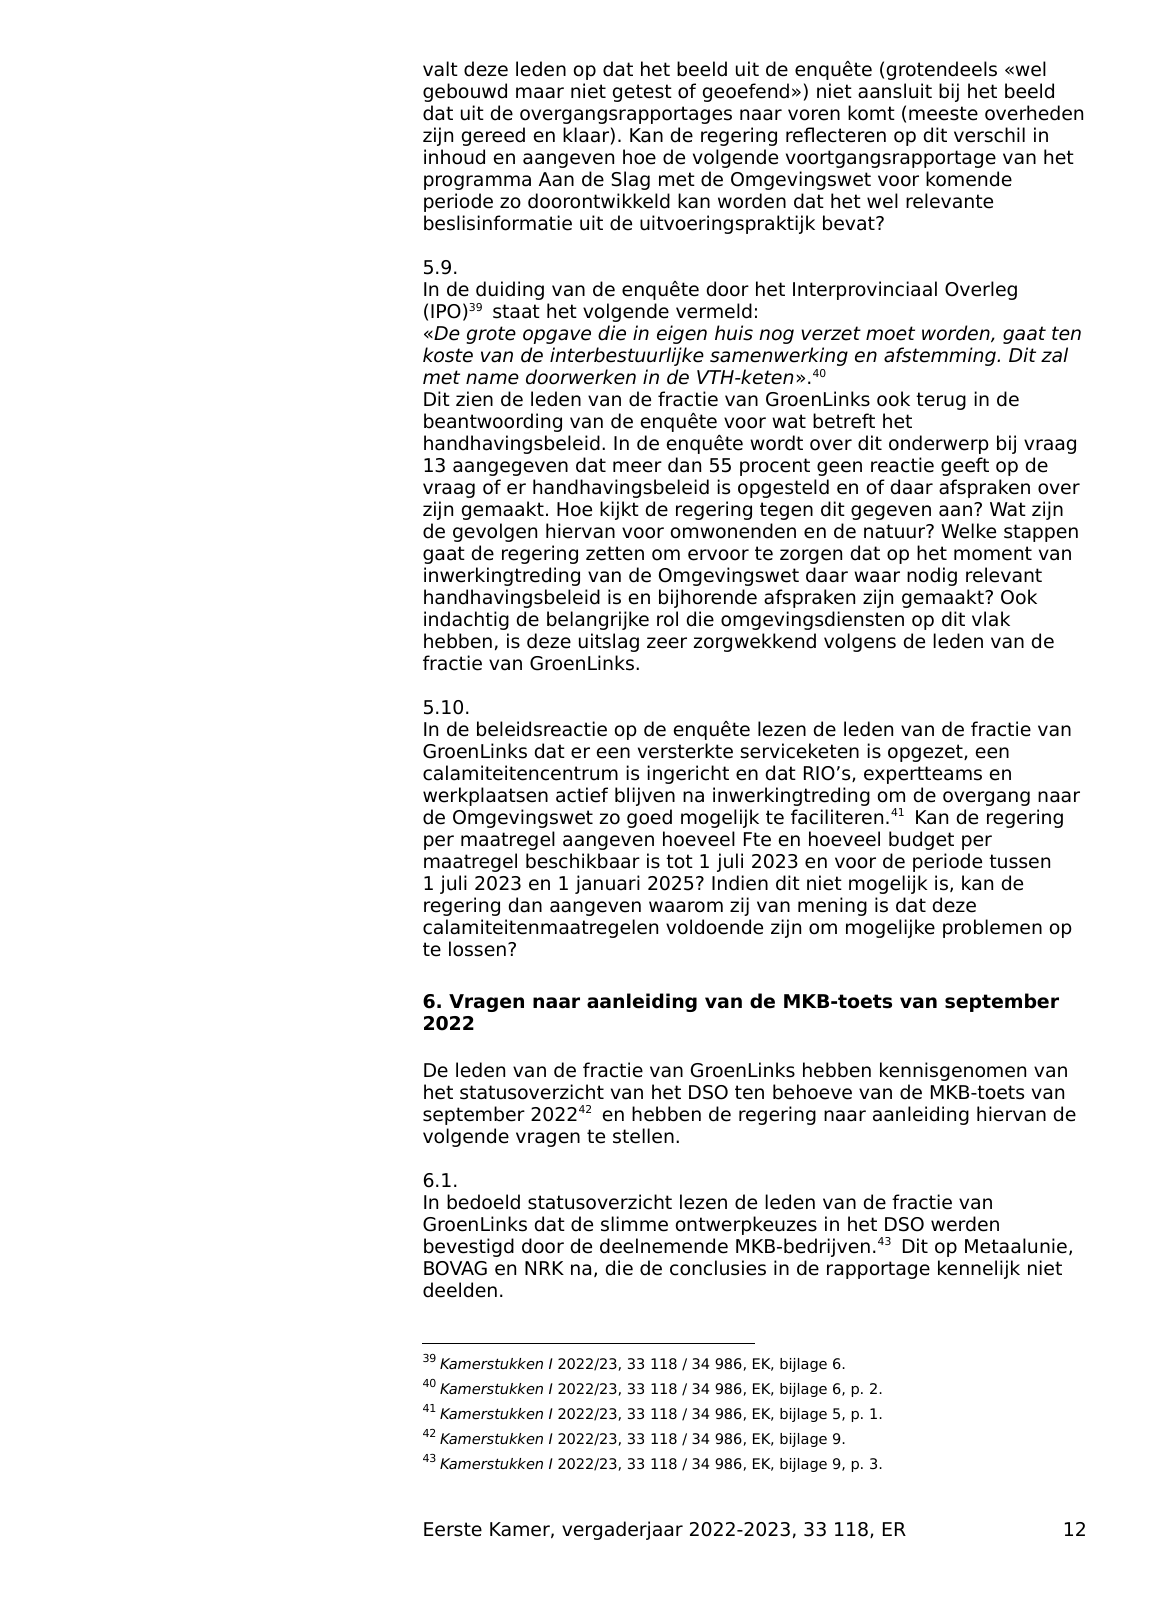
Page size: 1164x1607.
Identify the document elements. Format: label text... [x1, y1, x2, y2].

text Dit zien de leden van de fractie van GroenLinks ook terug in de beantwoording van de enquête voor wat betreft het handhavingsbeleid. In de enquête wordt over dit onderwerp bij vraag 13 aangegeven dat meer dan 55 procent geen reactie geeft op de vraag of er handhavingsbeleid is opgesteld en of daar afspraken over zijn gemaakt. Hoe kijkt de regering tegen dit gegeven aan? Wat zijn de gevolgen hiervan voor omwonenden en de natuur? Welke stappen gaat de regering zetten om ervoor te zorgen dat op het moment van inwerkingtreding van de Omgevingswet daar waar nodig relevant handhavingsbeleid is en bijhorende afspraken zijn gemaakt? Ook indachtig de belangrijke rol die omgevingsdiensten op dit vlak hebben, is deze uitslag zeer zorgwekkend volgens de leden van de fractie van GroenLinks. [422, 389, 1087, 675]
text «De grote opgave die in eigen huis nog verzet moet worden, gaat ten koste van de interbestuurlijke samenwerking en afstemming. Dit zal met name doorwerken in de VTH-keten». [422, 323, 1087, 389]
text In de duiding van de enquête door het Interprovinciaal Overleg (IPO) staat het volgende vermeld: [422, 279, 1087, 323]
text 6.1. [422, 1170, 1087, 1192]
text Kamerstukken I 2022/23, 33 118 / 34 986, EK, bijlage 6. [422, 1352, 1087, 1374]
text 5.10. [422, 697, 1087, 719]
text Kamerstukken I 2022/23, 33 118 / 34 986, EK, bijlage 9, p. 3. [422, 1452, 1087, 1474]
subtitle 6. Vragen naar aanleiding van de MKB-toets van september 2022 [422, 991, 1087, 1034]
text 5.9. [422, 257, 1087, 279]
text valt deze leden op dat het beeld uit de enquête (grotendeels «wel gebouwd maar niet getest of geoefend») niet aansluit bij het beeld dat uit de overgangsrapportages naar voren komt (meeste overheden zijn gereed en klaar). Kan de regering reflecteren op dit verschil in inhoud en aangeven hoe de volgende voortgangsrapportage van het programma Aan de Slag met de Omgevingswet voor komende periode zo doorontwikkeld kan worden dat het wel relevante beslisinformatie uit de uitvoeringspraktijk bevat? [422, 59, 1087, 235]
text De leden van de fractie van GroenLinks hebben kennisgenomen van het statusoverzicht van het DSO ten behoeve van de MKB-toets van september 2022 en hebben de regering naar aanleiding hiervan de volgende vragen te stellen. [422, 1059, 1087, 1147]
text In de beleidsreactie op de enquête lezen de leden van de fractie van GroenLinks dat er een versterkte serviceketen is opgezet, een calamiteitencentrum is ingericht en dat RIO’s, expertteams en werkplaatsen actief blijven na inwerkingtreding om de overgang naar de Omgevingswet zo goed mogelijk te faciliteren. Kan de regering per maatregel aangeven hoeveel Fte en hoeveel budget per maatregel beschikbaar is tot 1 juli 2023 en voor de periode tussen 1 juli 2023 en 1 januari 2025? Indien dit niet mogelijk is, kan de regering dan aangeven waarom zij van mening is dat deze calamiteitenmaatregelen voldoende zijn om mogelijke problemen op te lossen? [422, 719, 1087, 961]
text Kamerstukken I 2022/23, 33 118 / 34 986, EK, bijlage 9. [422, 1427, 1087, 1449]
text Kamerstukken I 2022/23, 33 118 / 34 986, EK, bijlage 6, p. 2. [422, 1377, 1087, 1399]
text Kamerstukken I 2022/23, 33 118 / 34 986, EK, bijlage 5, p. 1. [422, 1402, 1087, 1424]
text In bedoeld statusoverzicht lezen de leden van de fractie van GroenLinks dat de slimme ontwerpkeuzes in het DSO werden bevestigd door de deelnemende MKB-bedrijven. Dit op Metaalunie, BOVAG en NRK na, die de conclusies in de rapportage kennelijk niet deelden. [422, 1192, 1087, 1302]
